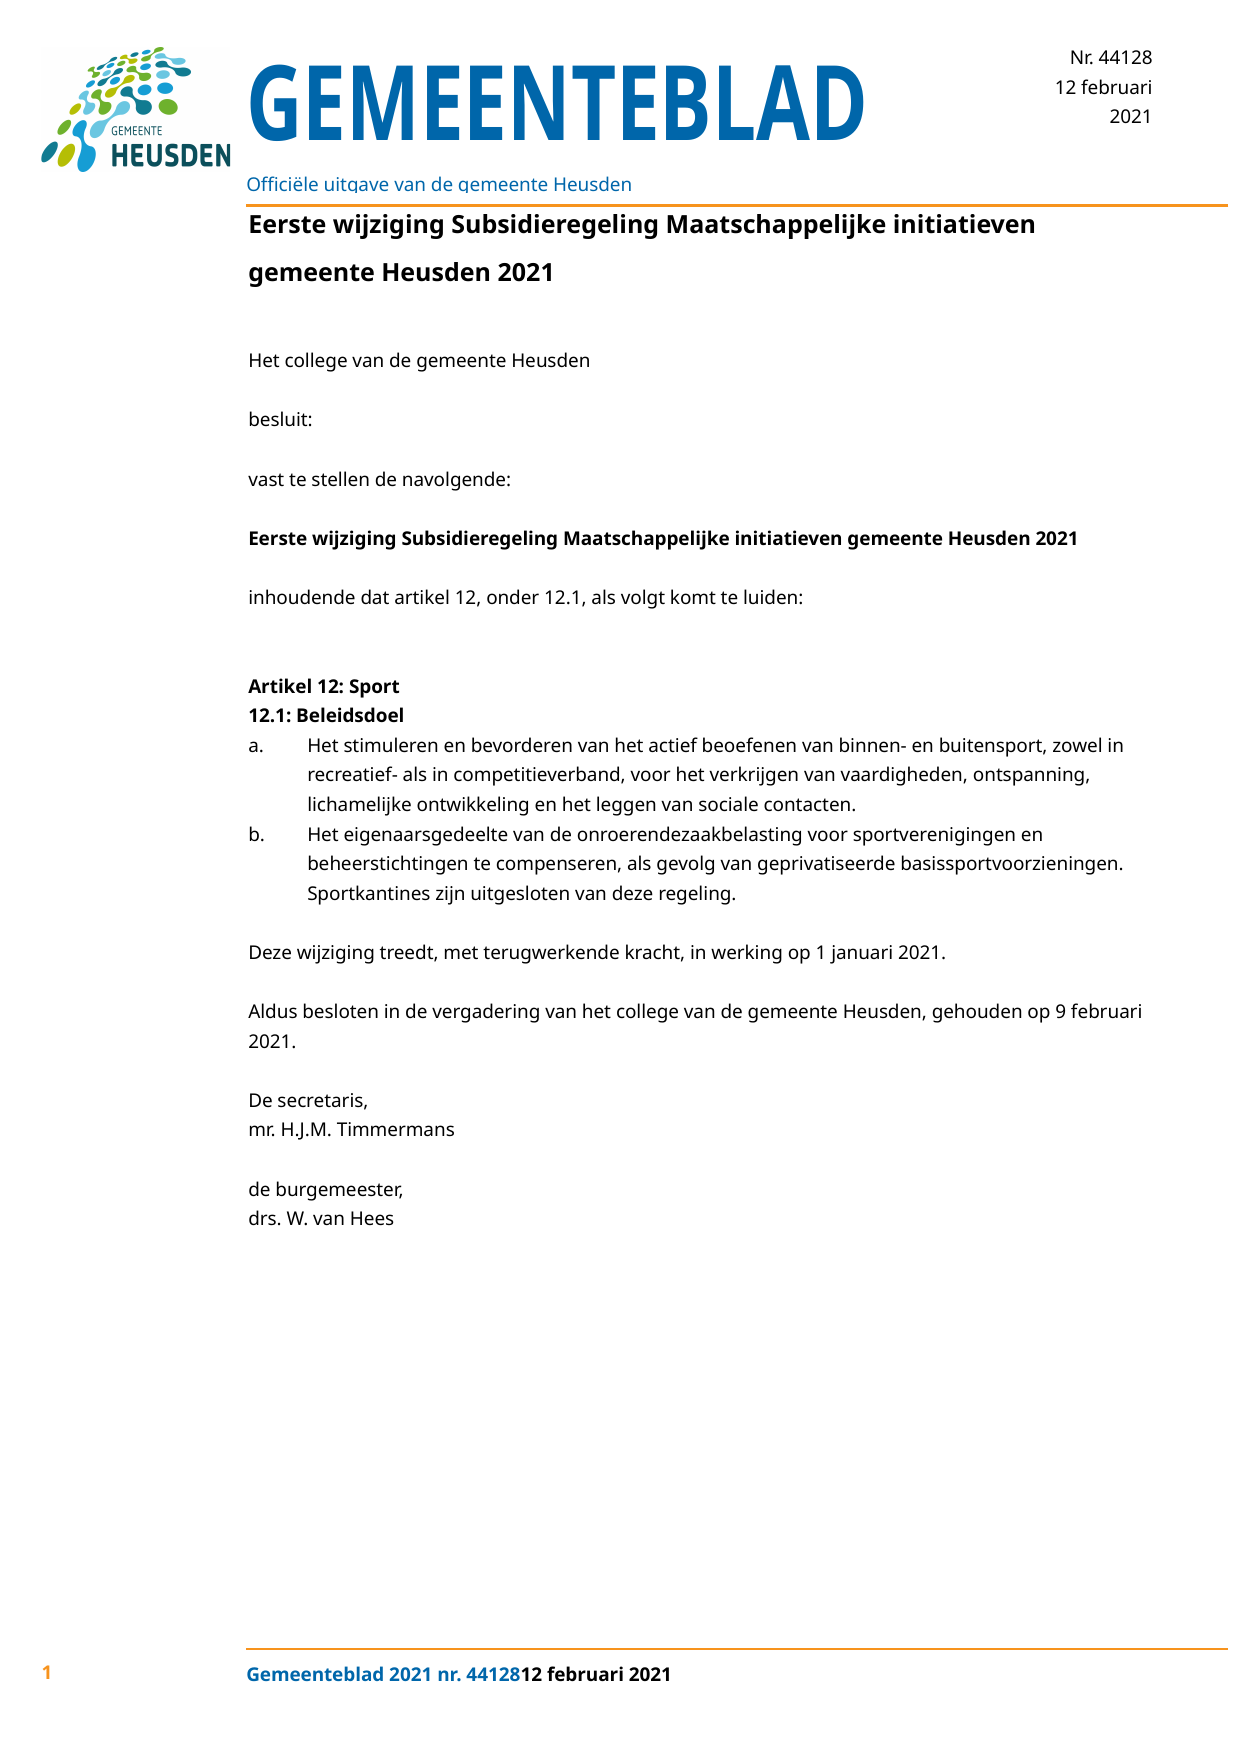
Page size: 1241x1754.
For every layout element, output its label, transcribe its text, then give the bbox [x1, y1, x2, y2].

text de burgemeester, [248, 1176, 1152, 1202]
text Artikel 12: Sport [248, 673, 1152, 699]
text Eerste wijziging Subsidieregeling Maatschappelijke initiatieven gemeente Heusden 2021 [248, 525, 1152, 551]
list Het eigenaarsgedeelte van de onroerendezaakbelasting voor sportverenigingen en beheerstichtingen te compenseren, als gevolg van geprivatiseerde basissportvoorzieningen. Sportkantines zijn uitgesloten van deze regeling. [248, 821, 1152, 906]
list Het stimuleren en bevorderen van het actief beoefenen van binnen- en buitensport, zowel in recreatief- als in competitieverband, voor het verkrijgen van vaardigheden, ontspanning, lichamelijke ontwikkeling en het leggen van sociale contacten. [248, 732, 1152, 817]
text Het college van de gemeente Heusden [248, 347, 1152, 373]
picture [41, 47, 231, 172]
text besluit: [248, 407, 1152, 432]
text Eerste wijziging Subsidieregeling Maatschappelijke initiatieven gemeente Heusden 2021 [248, 207, 1152, 288]
text vast te stellen de navolgende: [248, 466, 1152, 492]
text mr. H.J.M. Timmermans [248, 1117, 1152, 1142]
text De secretaris, [248, 1087, 1152, 1113]
text Deze wijziging treedt, met terugwerkende kracht, in werking op 1 januari 2021. [248, 939, 1152, 965]
text 12.1: Beleidsdoel [248, 702, 1152, 728]
text drs. W. van Hees [248, 1205, 1152, 1231]
text Aldus besloten in de vergadering van het college van de gemeente Heusden, gehouden op 9 februari 2021. [248, 998, 1152, 1054]
text inhoudende dat artikel 12, onder 12.1, als volgt komt te luiden: [248, 584, 1152, 610]
